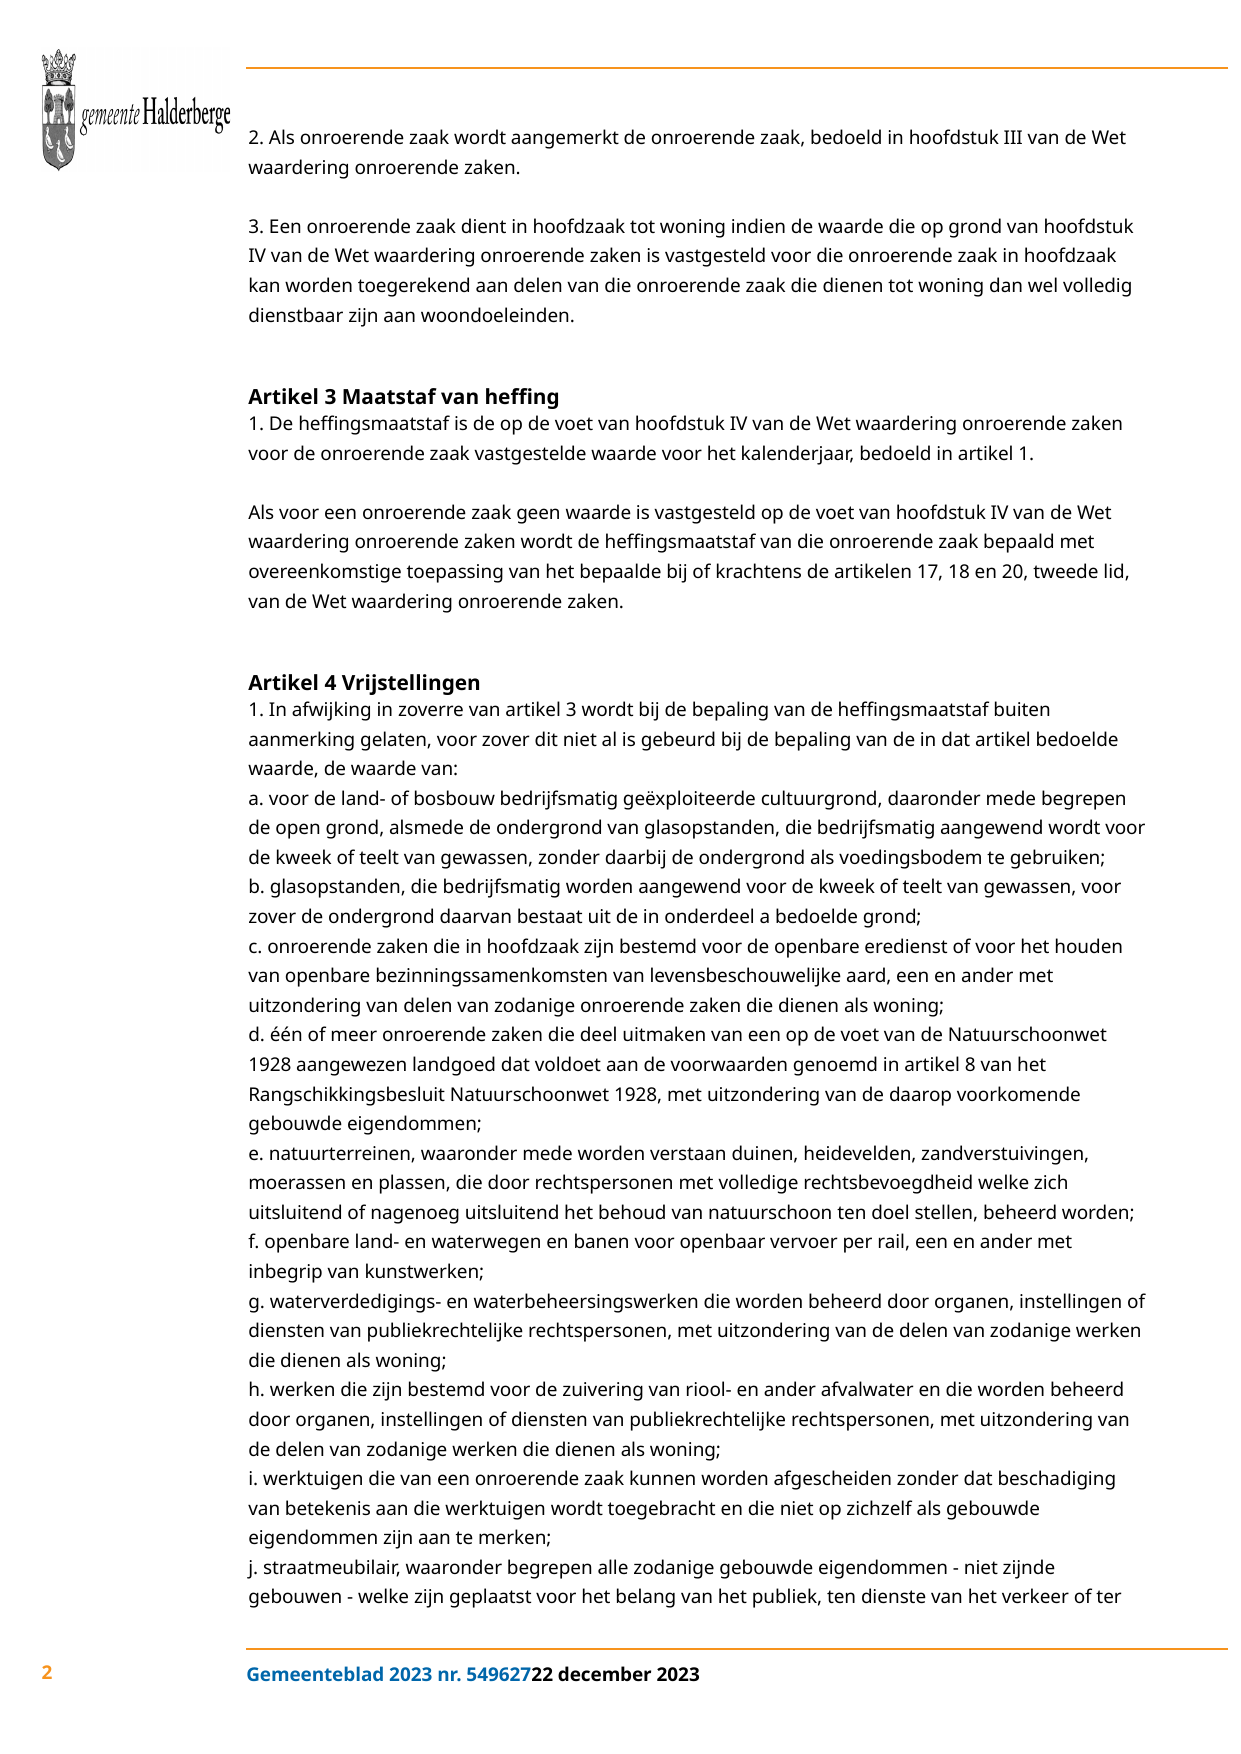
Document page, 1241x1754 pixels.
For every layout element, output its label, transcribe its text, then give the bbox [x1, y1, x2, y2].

text 3. Een onroerende zaak dient in hoofdzaak tot woning indien de waarde die op grond van hoofdstuk IV van de Wet waardering onroerende zaken is vastgesteld voor die onroerende zaak in hoofdzaak kan worden toegerekend aan delen van die onroerende zaak die dienen tot woning dan wel volledig dienstbaar zijn aan woondoeleinden. [248, 213, 1152, 328]
text Artikel 4 Vrijstellingen [248, 668, 1152, 696]
text Als voor een onroerende zaak geen waarde is vastgesteld op de voet van hoofdstuk IV van de Wet waardering onroerende zaken wordt de heffingsmaatstaf van die onroerende zaak bepaald met overeenkomstige toepassing van het bepaalde bij of krachtens de artikelen 17, 18 en 20, tweede lid, van de Wet waardering onroerende zaken. [248, 499, 1152, 613]
text b. glasopstanden, die bedrijfsmatig worden aangewend voor de kweek of teelt van gewassen, voor zover de ondergrond daarvan bestaat uit de in onderdeel a bedoelde grond; [248, 874, 1152, 929]
text f. openbare land- en waterwegen en banen voor openbaar vervoer per rail, een en ander met inbegrip van kunstwerken; [248, 1229, 1152, 1284]
picture [41, 47, 231, 172]
text g. waterverdedigings- en waterbeheersingswerken die worden beheerd door organen, instellingen of diensten van publiekrechtelijke rechtspersonen, met uitzondering van de delen van zodanige werken die dienen als woning; [248, 1288, 1152, 1373]
text d. één of meer onroerende zaken die deel uitmaken van een op de voet van de Natuurschoonwet 1928 aangewezen landgoed dat voldoet aan de voorwaarden genoemd in artikel 8 van het Rangschikkingsbesluit Natuurschoonwet 1928, met uitzondering van de daarop voorkomende gebouwde eigendommen; [248, 1022, 1152, 1136]
text i. werktuigen die van een onroerende zaak kunnen worden afgescheiden zonder dat beschadiging van betekenis aan die werktuigen wordt toegebracht en die niet op zichzelf als gebouwde eigendommen zijn aan te merken; [248, 1465, 1152, 1550]
text 1. In afwijking in zoverre van artikel 3 wordt bij de bepaling van de heffingsmaatstaf buiten aanmerking gelaten, voor zover dit niet al is gebeurd bij de bepaling van de in dat artikel bedoelde waarde, de waarde van: [248, 696, 1152, 781]
text 2. Als onroerende zaak wordt aangemerkt de onroerende zaak, bedoeld in hoofdstuk III van de Wet waardering onroerende zaken. [248, 124, 1152, 180]
text h. werken die zijn bestemd voor de zuivering van riool- en ander afvalwater en die worden beheerd door organen, instellingen of diensten van publiekrechtelijke rechtspersonen, met uitzondering van de delen van zodanige werken die dienen als woning; [248, 1377, 1152, 1462]
text c. onroerende zaken die in hoofdzaak zijn bestemd voor de openbare eredienst of voor het houden van openbare bezinningssamenkomsten van levensbeschouwelijke aard, een en ander met uitzondering van delen van zodanige onroerende zaken die dienen als woning; [248, 933, 1152, 1018]
text a. voor de land- of bosbouw bedrijfsmatig geëxploiteerde cultuurgrond, daaronder mede begrepen de open grond, alsmede de ondergrond van glasopstanden, die bedrijfsmatig aangewend wordt voor de kweek of teelt van gewassen, zonder daarbij de ondergrond als voedingsbodem te gebruiken; [248, 785, 1152, 870]
text Artikel 3 Maatstaf van heffing [248, 382, 1152, 410]
text e. natuurterreinen, waaronder mede worden verstaan duinen, heidevelden, zandverstuivingen, moerassen en plassen, die door rechtspersonen met volledige rechtsbevoegdheid welke zich uitsluitend of nagenoeg uitsluitend het behoud van natuurschoon ten doel stellen, beheerd worden; [248, 1140, 1152, 1225]
text j. straatmeubilair, waaronder begrepen alle zodanige gebouwde eigendommen - niet zijnde gebouwen - welke zijn geplaatst voor het belang van het publiek, ten dienste van het verkeer of ter [248, 1554, 1152, 1609]
text 1. De heffingsmaatstaf is de op de voet van hoofdstuk IV van de Wet waardering onroerende zaken voor de onroerende zaak vastgestelde waarde voor het kalenderjaar, bedoeld in artikel 1. [248, 410, 1152, 466]
